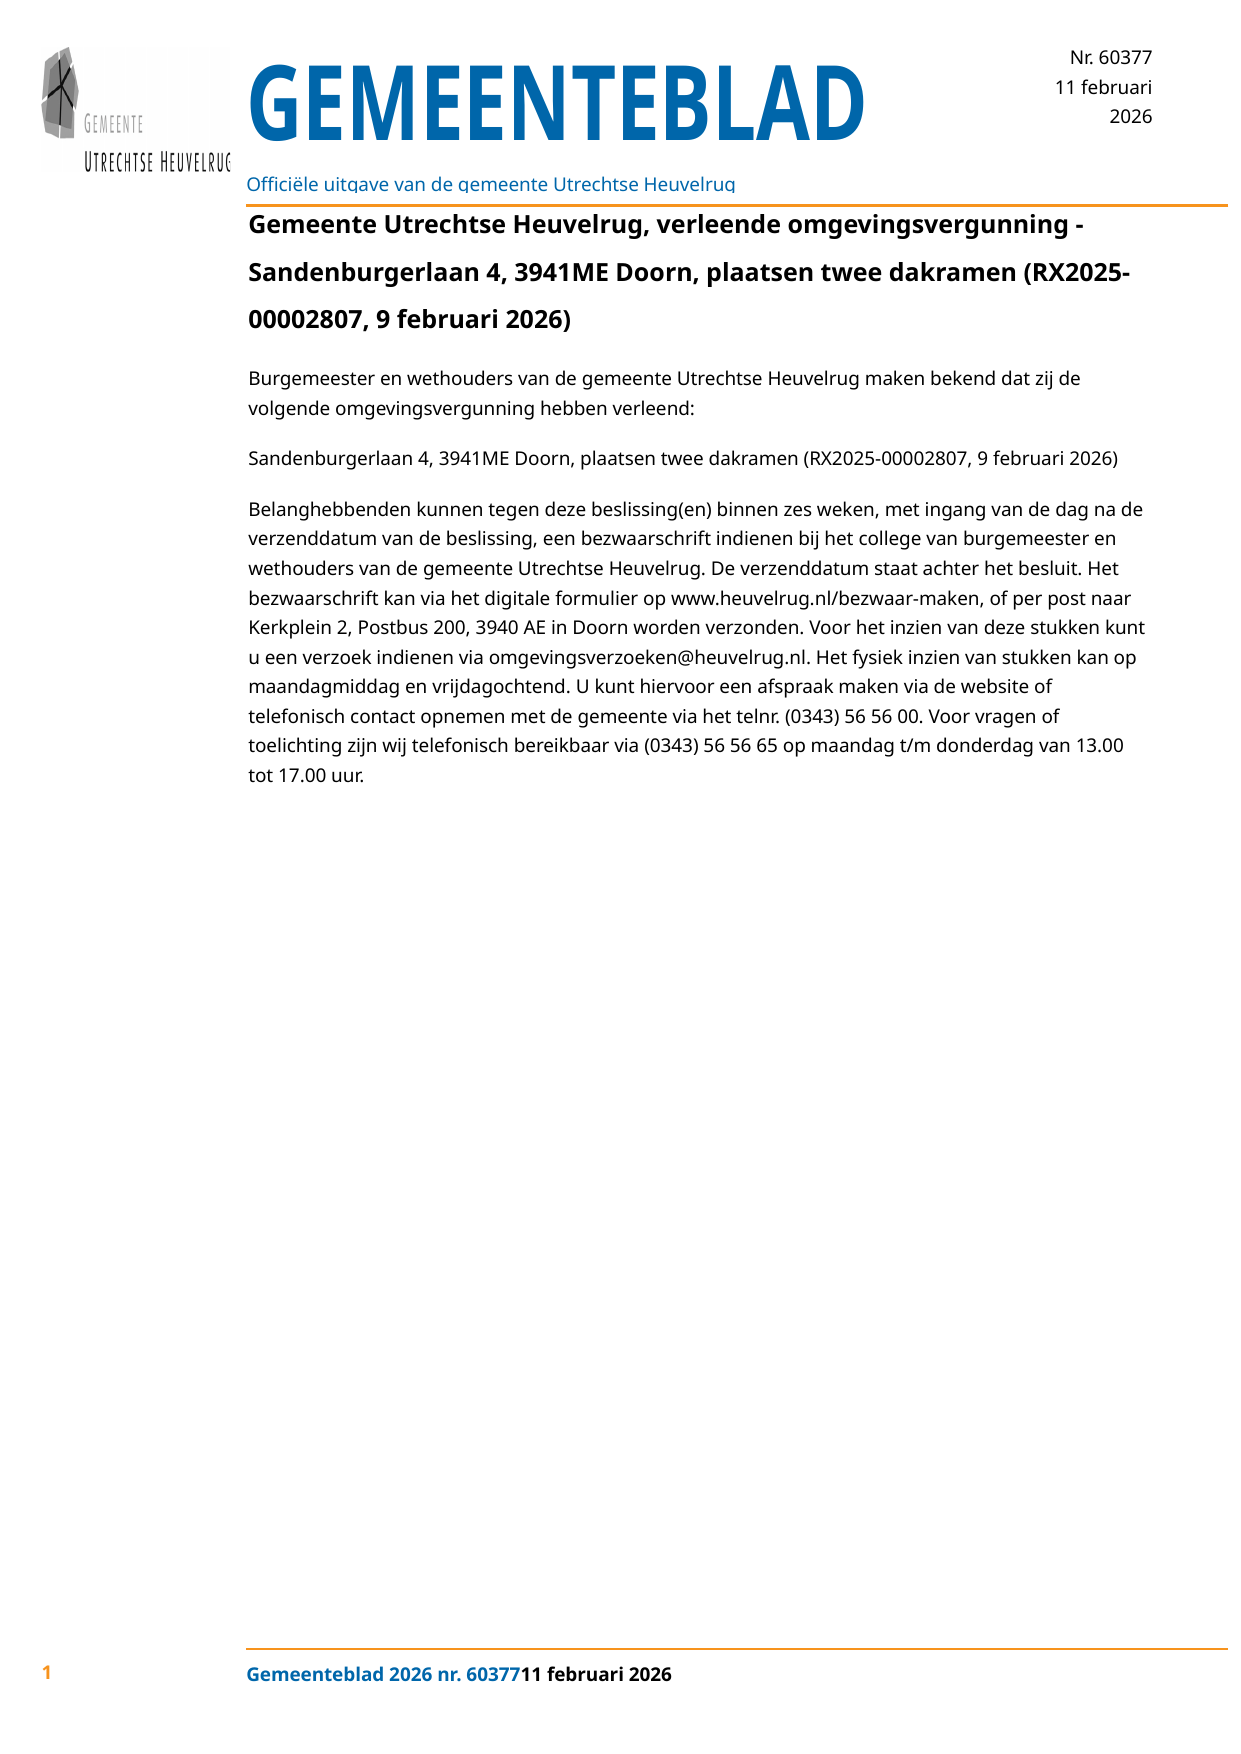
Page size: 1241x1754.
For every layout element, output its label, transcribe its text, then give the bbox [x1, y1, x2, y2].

text Sandenburgerlaan 4, 3941ME Doorn, plaatsen twee dakramen (RX2025-00002807, 9 februari 2026) [248, 446, 1152, 471]
text Burgemeester en wethouders van de gemeente Utrechtse Heuvelrug maken bekend dat zij de volgende omgevingsvergunning hebben verleend: [248, 366, 1152, 421]
text Belanghebbenden kunnen tegen deze beslissing(en) binnen zes weken, met ingang van de dag na de verzenddatum van de beslissing, een bezwaarschrift indienen bij het college van burgemeester en wethouders van de gemeente Utrechtse Heuvelrug. De verzenddatum staat achter het besluit. Het bezwaarschrift kan via het digitale formulier op www.heuvelrug.nl/bezwaar-maken, of per post naar Kerkplein 2, Postbus 200, 3940 AE in Doorn worden verzonden. Voor het inzien van deze stukken kunt u een verzoek indienen via omgevingsverzoeken@heuvelrug.nl. Het fysiek inzien van stukken kan op maandagmiddag en vrijdagochtend. U kunt hiervoor een afspraak maken via de website of telefonisch contact opnemen met de gemeente via het telnr. (0343) 56 56 00. Voor vragen of toelichting zijn wij telefonisch bereikbaar via (0343) 56 56 65 op maandag t/m donderdag van 13.00 tot 17.00 uur. [248, 496, 1152, 788]
picture [41, 47, 231, 172]
text Gemeente Utrechtse Heuvelrug, verleende omgevingsvergunning - Sandenburgerlaan 4, 3941ME Doorn, plaatsen twee dakramen (RX2025-00002807, 9 februari 2026) [248, 207, 1152, 336]
